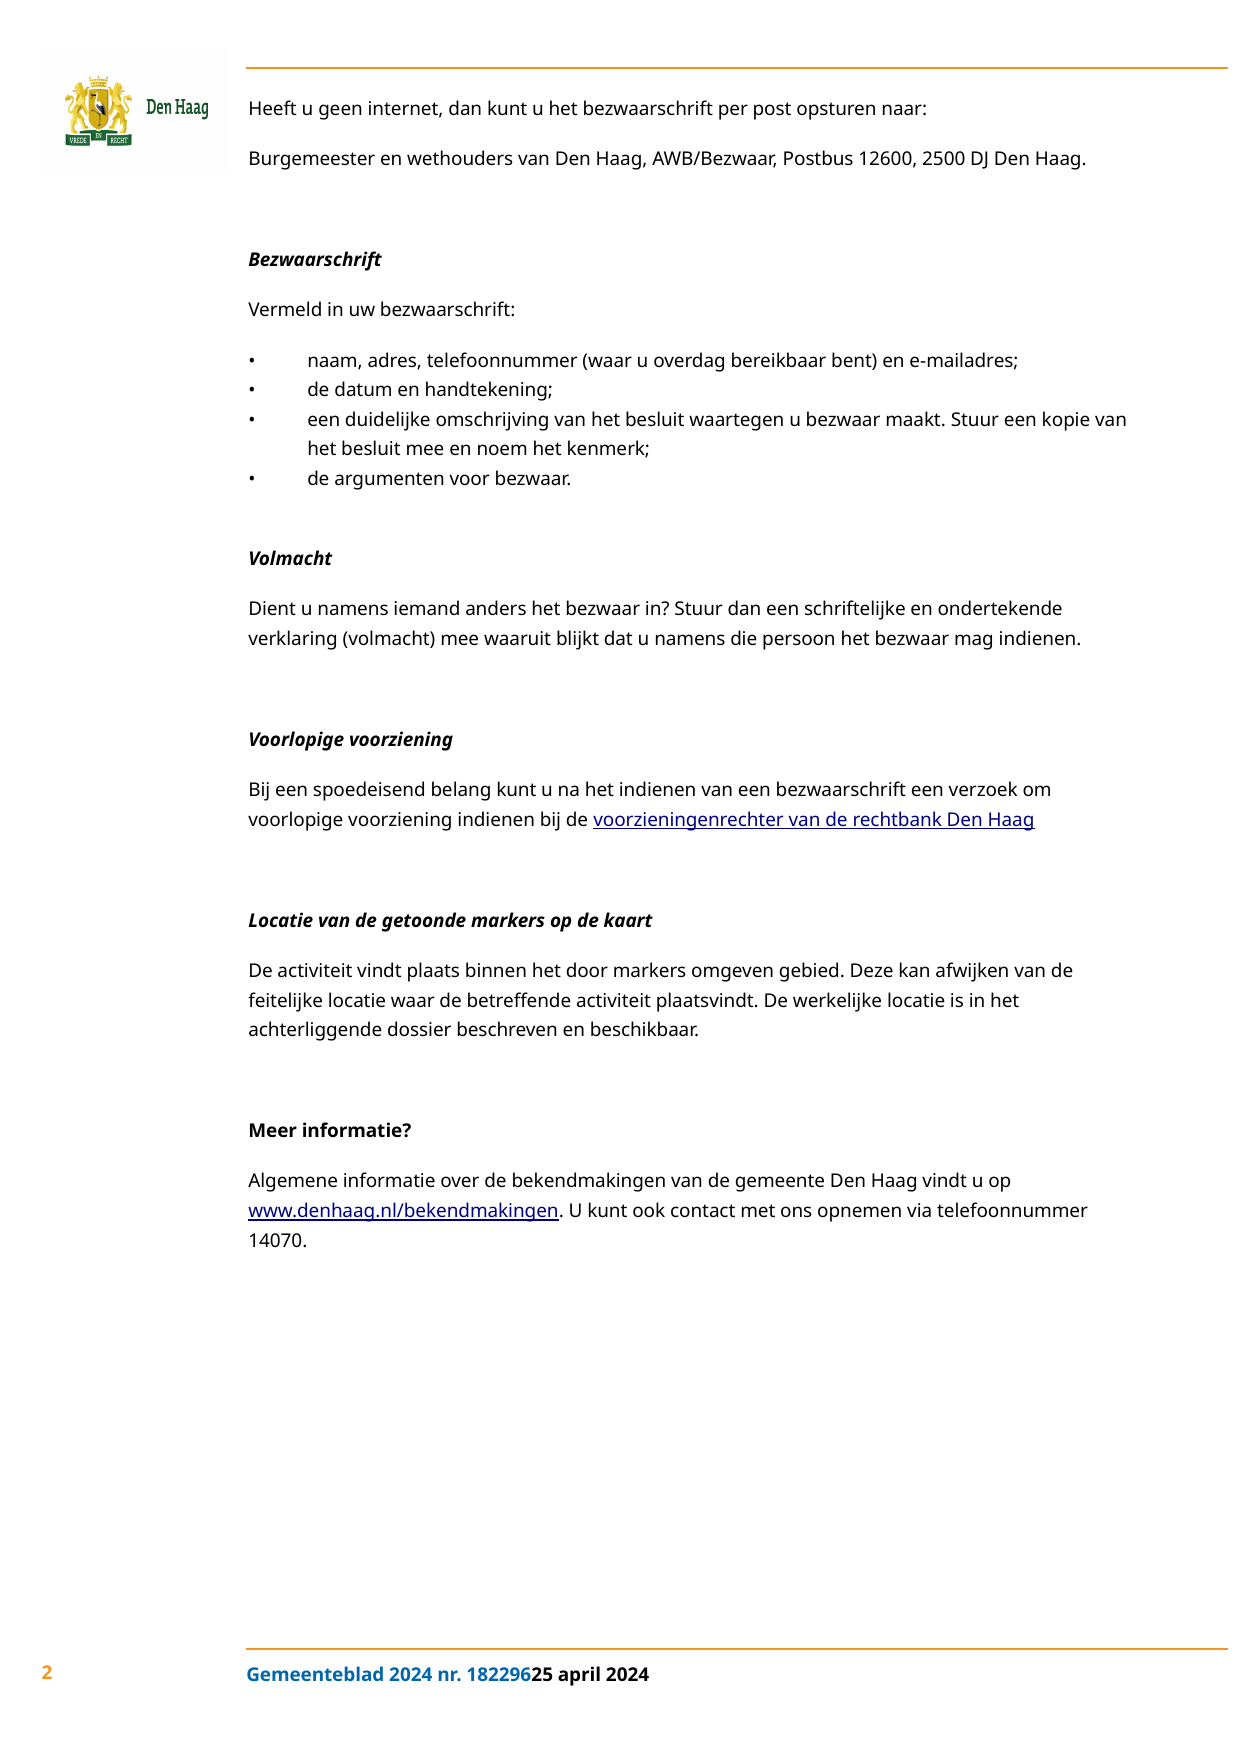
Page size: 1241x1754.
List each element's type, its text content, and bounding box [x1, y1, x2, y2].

list naam, adres, telefoonnummer (waar u overdag bereikbaar bent) en e-mailadres; [248, 347, 1152, 373]
picture [41, 47, 231, 172]
text De activiteit vindt plaats binnen het door markers omgeven gebied. Deze kan afwijken van de feitelijke locatie waar de betreffende activiteit plaatsvindt. De werkelijke locatie is in het achterliggende dossier beschreven en beschikbaar. [248, 957, 1152, 1042]
text Burgemeester en wethouders van Den Haag, AWB/Bezwaar, Postbus 12600, 2500 DJ Den Haag. [248, 145, 1152, 171]
text Vermeld in uw bezwaarschrift: [248, 296, 1152, 322]
list een duidelijke omschrijving van het besluit waartegen u bezwaar maakt. Stuur een kopie van het besluit mee en noem het kenmerk; [248, 406, 1152, 461]
text Voorlopige voorziening [248, 726, 1152, 752]
list de datum en handtekening; [248, 376, 1152, 402]
text Algemene informatie over de bekendmakingen van de gemeente Den Haag vindt u op www.denhaag.nl/bekendmakingen. U kunt ook contact met ons opnemen via telefoonnummer 14070. [248, 1168, 1152, 1253]
list de argumenten voor bezwaar. [248, 465, 1152, 491]
text Bij een spoedeisend belang kunt u na het indienen van een bezwaarschrift een verzoek om voorlopige voorziening indienen bij de voorzieningenrechter van de rechtbank Den Haag [248, 776, 1152, 832]
text Volmacht [248, 545, 1152, 571]
text Dient u namens iemand anders het bezwaar in? Stuur dan een schriftelijke en ondertekende verklaring (volmacht) mee waaruit blijkt dat u namens die persoon het bezwaar mag indienen. [248, 596, 1152, 651]
text Locatie van de getoonde markers op de kaart [248, 907, 1152, 933]
text Bezwaarschrift [248, 246, 1152, 272]
text Heeft u geen internet, dan kunt u het bezwaarschrift per post opsturen naar: [248, 95, 1152, 121]
text Meer informatie? [248, 1117, 1152, 1143]
